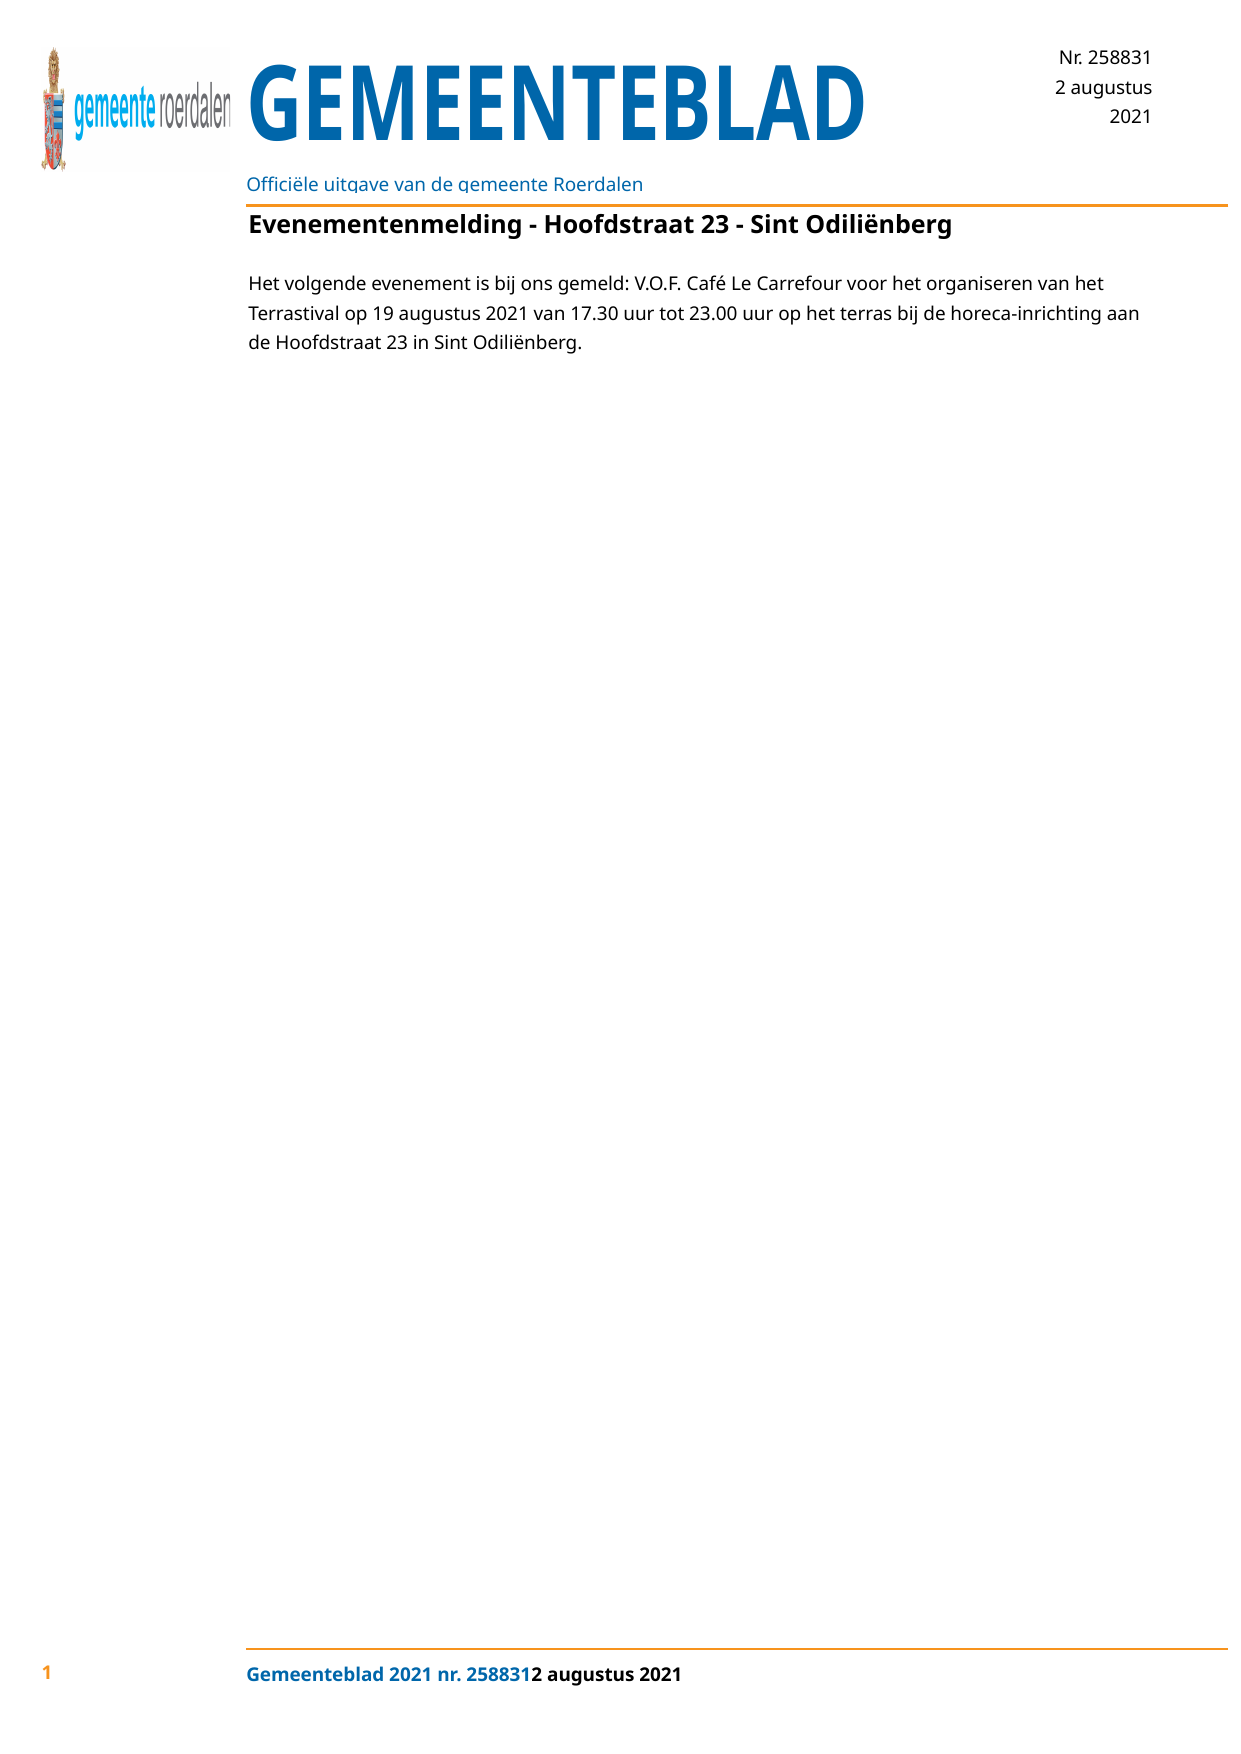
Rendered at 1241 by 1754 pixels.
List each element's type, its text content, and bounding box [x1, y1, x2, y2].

text Evenementenmelding - Hoofdstraat 23 - Sint Odiliënberg [248, 207, 1152, 241]
picture [41, 47, 231, 172]
text Het volgende evenement is bij ons gemeld: V.O.F. Café Le Carrefour voor het organiseren van het Terrastival op 19 augustus 2021 van 17.30 uur tot 23.00 uur op het terras bij de horeca-inrichting aan de Hoofdstraat 23 in Sint Odiliënberg. [248, 270, 1152, 355]
